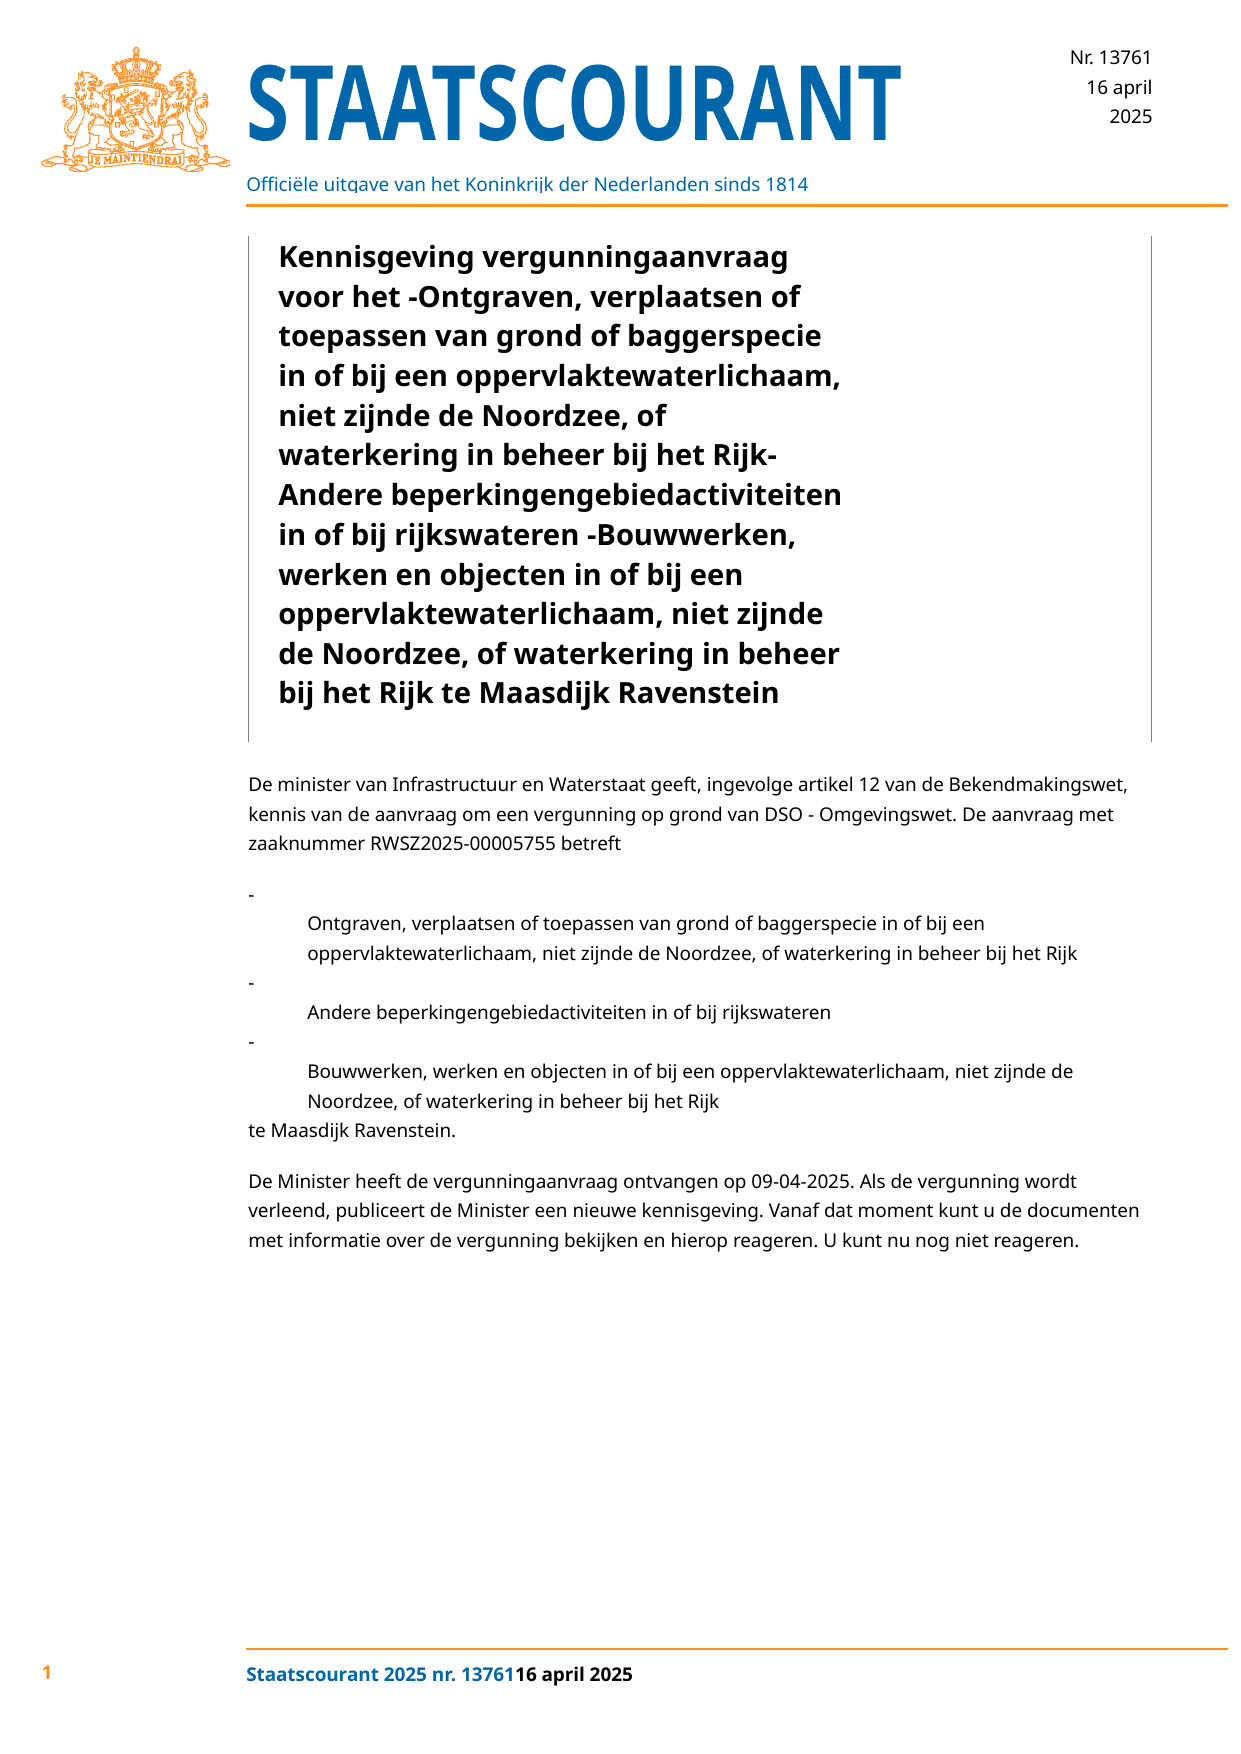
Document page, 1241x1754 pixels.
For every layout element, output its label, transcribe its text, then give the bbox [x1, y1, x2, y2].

table_header [1090, 236, 1151, 413]
text De minister van Infrastructuur en Waterstaat geeft, ingevolge artikel 12 van de Bekendmakingswet, kennis van de aanvraag om een vergunning op grond van DSO - Omgevingswet. De aanvraag met zaaknummer RWSZ2025-00005755 betreft [248, 771, 1152, 856]
table_header [850, 414, 1151, 742]
text De Minister heeft de vergunningaanvraag ontvangen op 09-04-2025. Als de vergunning wordt verleend, publiceert de Minister een nieuwe kennisgeving. Vanaf dat moment kunt u de documenten met informatie over de vergunning bekijken en hierop reageren. U kunt nu nog niet reageren. [248, 1168, 1152, 1253]
picture [41, 47, 231, 172]
table_header [850, 236, 912, 413]
text te Maasdijk Ravenstein. [248, 1117, 1152, 1143]
list Andere beperkingengebiedactiviteiten in of bij rijkswateren [248, 999, 1152, 1025]
table_header Kennisgeving vergunningaanvraag voor het -Ontgraven, verplaatsen of toepassen van grond of baggerspecie in of bij een oppervlaktewaterlichaam, niet zijnde de Noordzee, of waterkering in beheer bij het Rijk-Andere beperkingengebiedactiviteiten in of bij rijkswateren -Bouwwerken, werken en objecten in of bij een oppervlaktewaterlichaam, niet zijnde de Noordzee, of waterkering in beheer bij het Rijk te Maasdijk Ravenstein [249, 236, 850, 742]
picture [912, 236, 1090, 414]
list Bouwwerken, werken en objecten in of bij een oppervlaktewaterlichaam, niet zijnde de Noordzee, of waterkering in beheer bij het Rijk [248, 1058, 1152, 1113]
list Ontgraven, verplaatsen of toepassen van grond of baggerspecie in of bij een oppervlaktewaterlichaam, niet zijnde de Noordzee, of waterkering in beheer bij het Rijk [248, 910, 1152, 966]
